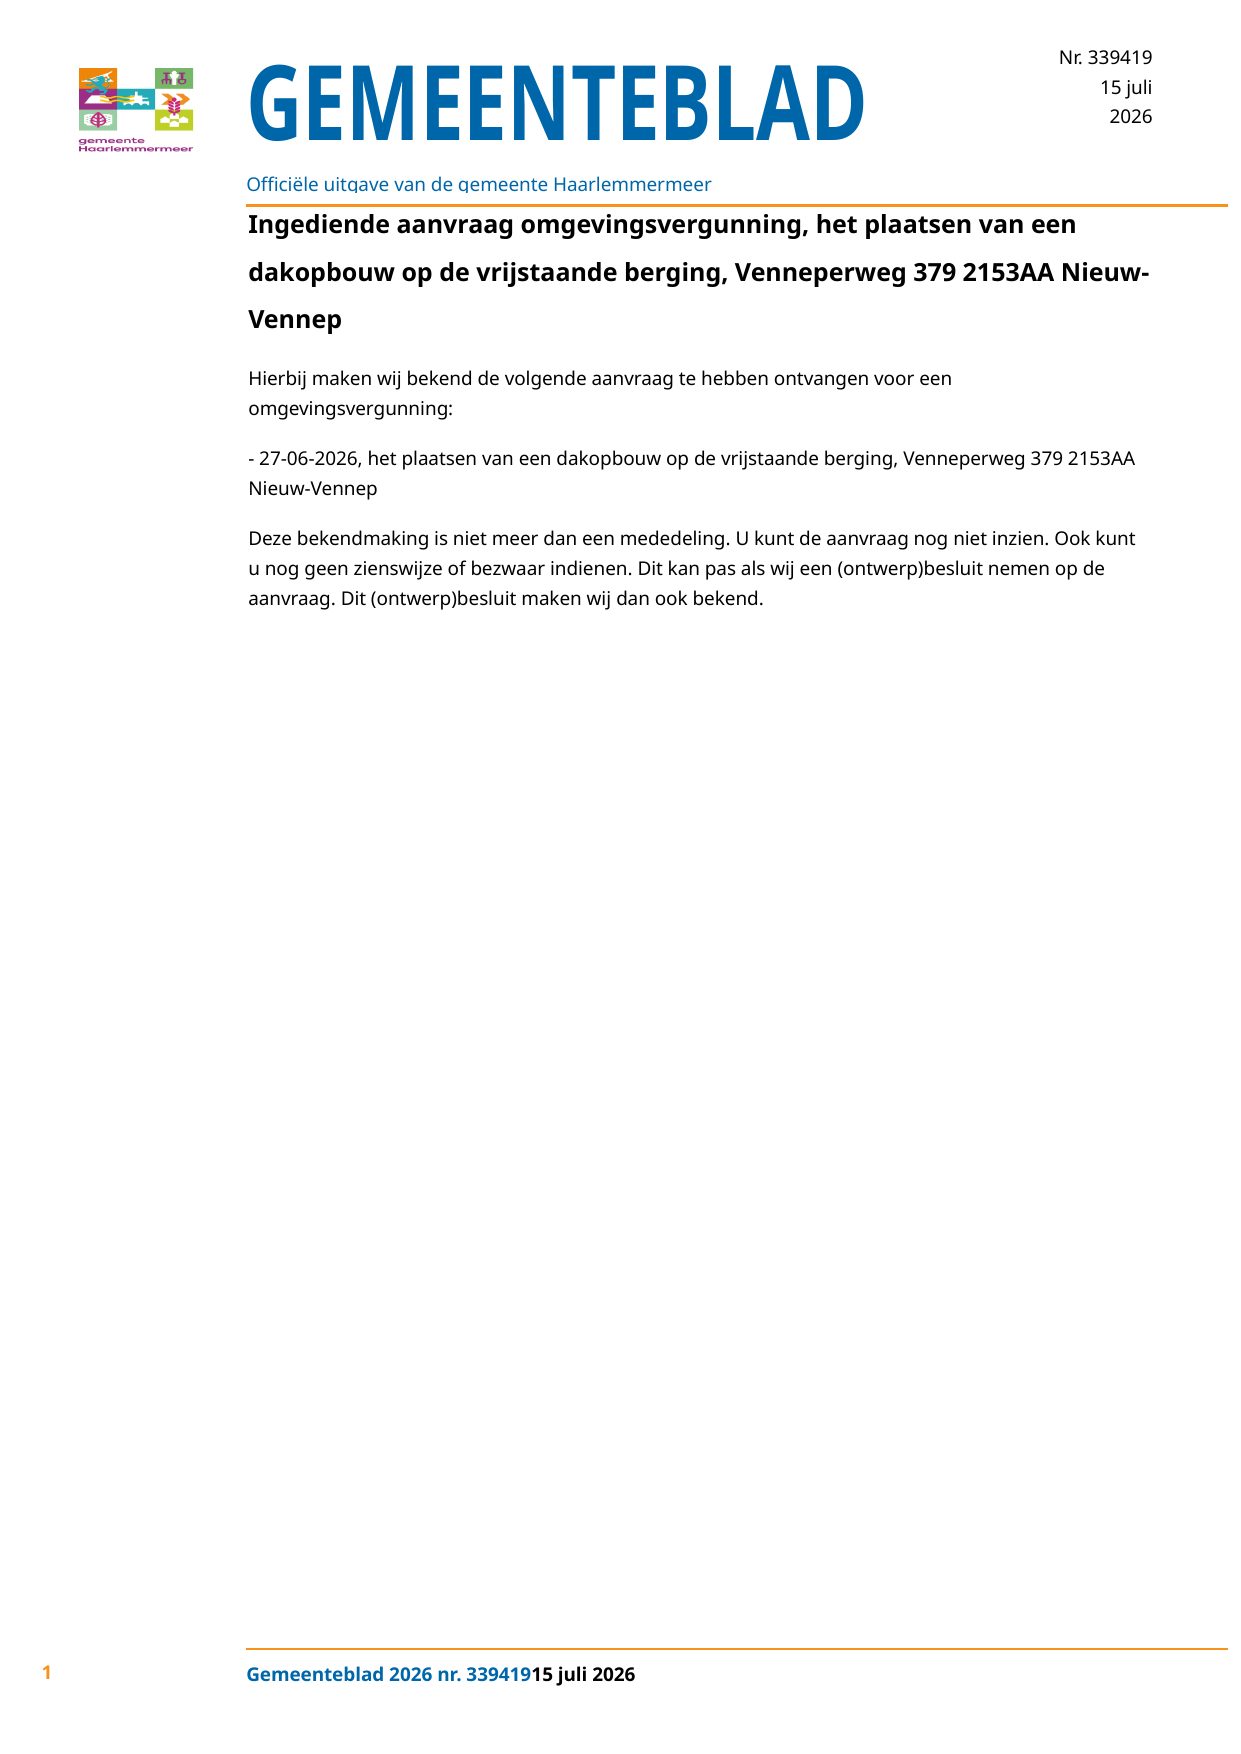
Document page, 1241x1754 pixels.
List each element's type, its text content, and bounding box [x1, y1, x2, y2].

text - 27-06-2026, het plaatsen van een dakopbouw op de vrijstaande berging, Venneperweg 379 2153AA Nieuw-Vennep [248, 446, 1152, 501]
text Deze bekendmaking is niet meer dan een mededeling. U kunt de aanvraag nog niet inzien. Ook kunt u nog geen zienswijze of bezwaar indienen. Dit kan pas als wij een (ontwerp)besluit nemen op de aanvraag. Dit (ontwerp)besluit maken wij dan ook bekend. [248, 526, 1152, 610]
text Hierbij maken wij bekend de volgende aanvraag te hebben ontvangen voor een omgevingsvergunning: [248, 366, 1152, 421]
text Ingediende aanvraag omgevingsvergunning, het plaatsen van een dakopbouw op de vrijstaande berging, Venneperweg 379 2153AA Nieuw-Vennep [248, 207, 1152, 336]
picture [41, 47, 231, 172]
